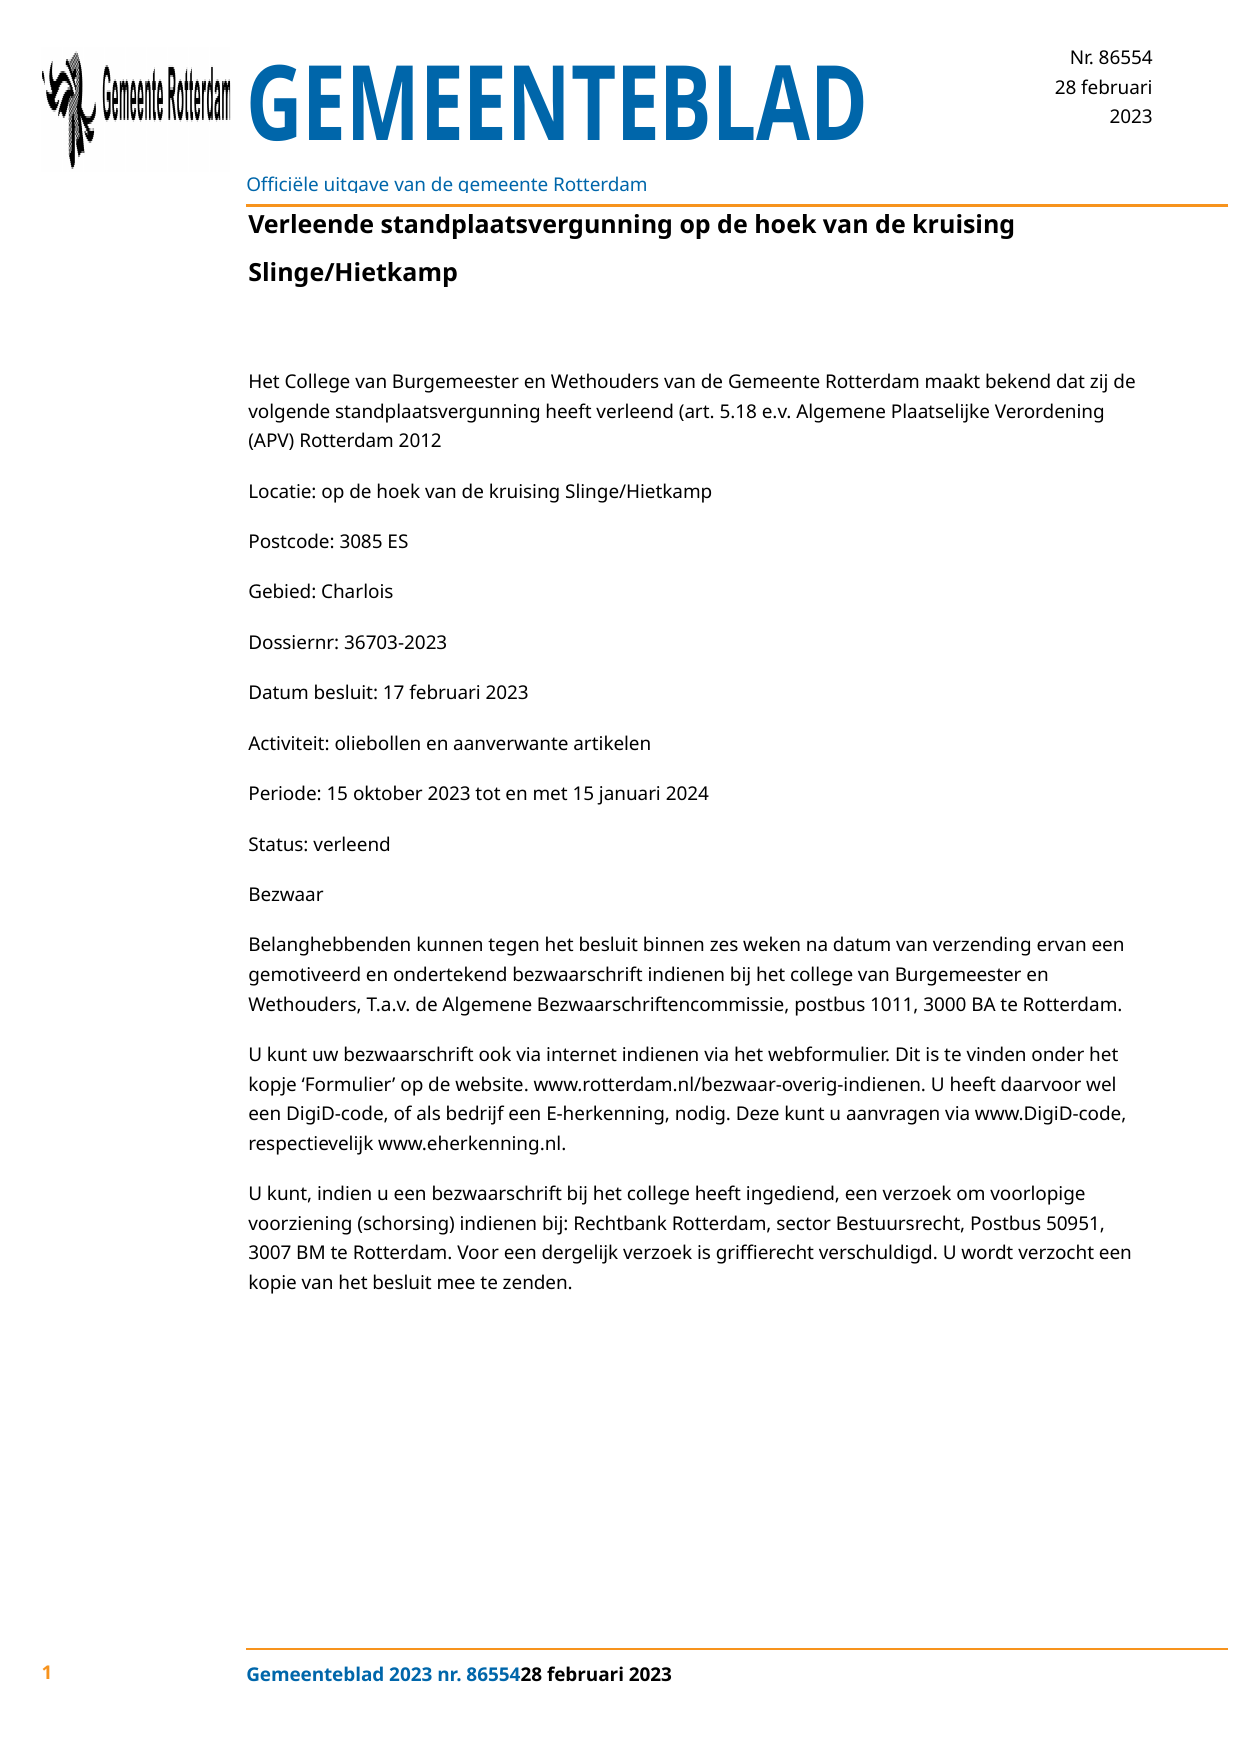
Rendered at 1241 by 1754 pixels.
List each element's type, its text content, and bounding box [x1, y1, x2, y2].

text Verleende standplaatsvergunning op de hoek van de kruising Slinge/Hietkamp [248, 207, 1152, 288]
text Postcode: 3085 ES [248, 528, 1152, 554]
text Status: verleend [248, 831, 1152, 857]
text U kunt uw bezwaarschrift ook via internet indienen via het webformulier. Dit is te vinden onder het kopje ‘Formulier’ op de website. www.rotterdam.nl/bezwaar-overig-indienen. U heeft daarvoor wel een DigiD-code, of als bedrijf een E-herkenning, nodig. Deze kunt u aanvragen via www.DigiD-code, respectievelijk www.eherkenning.nl. [248, 1041, 1152, 1156]
text Datum besluit: 17 februari 2023 [248, 679, 1152, 705]
text Activiteit: oliebollen en aanverwante artikelen [248, 730, 1152, 756]
text Bezwaar [248, 881, 1152, 907]
text Gebied: Charlois [248, 579, 1152, 604]
picture [41, 47, 231, 172]
text Locatie: op de hoek van de kruising Slinge/Hietkamp [248, 478, 1152, 504]
text Het College van Burgemeester en Wethouders van de Gemeente Rotterdam maakt bekend dat zij de volgende standplaatsvergunning heeft verleend (art. 5.18 e.v. Algemene Plaatselijke Verordening (APV) Rotterdam 2012 [248, 368, 1152, 453]
text Periode: 15 oktober 2023 tot en met 15 januari 2024 [248, 780, 1152, 806]
text Dossiernr: 36703-2023 [248, 629, 1152, 655]
text U kunt, indien u een bezwaarschrift bij het college heeft ingediend, een verzoek om voorlopige voorziening (schorsing) indienen bij: Rechtbank Rotterdam, sector Bestuursrecht, Postbus 50951, 3007 BM te Rotterdam. Voor een dergelijk verzoek is griffierecht verschuldigd. U wordt verzocht een kopie van het besluit mee te zenden. [248, 1180, 1152, 1295]
text Belanghebbenden kunnen tegen het besluit binnen zes weken na datum van verzending ervan een gemotiveerd en ondertekend bezwaarschrift indienen bij het college van Burgemeester en Wethouders, T.a.v. de Algemene Bezwaarschriftencommissie, postbus 1011, 3000 BA te Rotterdam. [248, 932, 1152, 1017]
